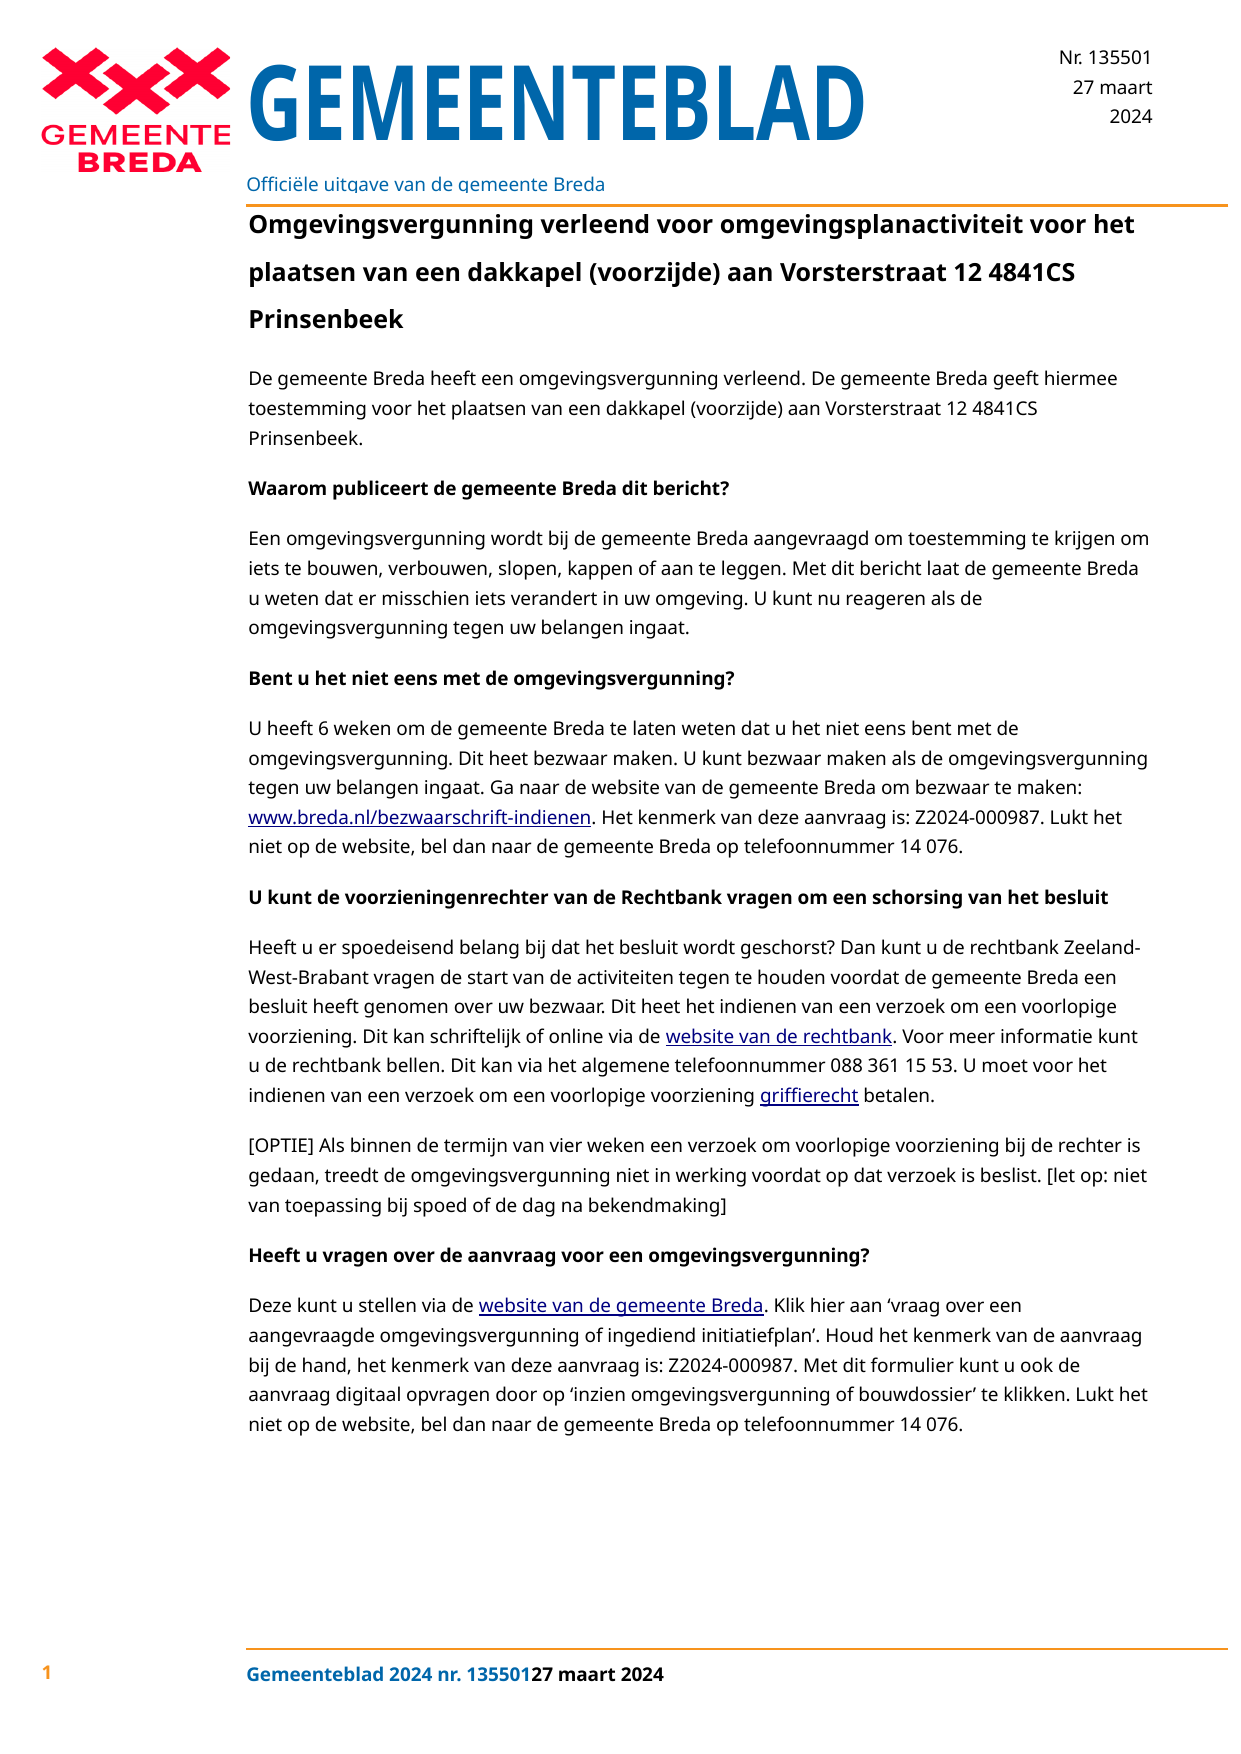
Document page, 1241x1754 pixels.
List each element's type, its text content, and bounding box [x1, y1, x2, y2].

text Bent u het niet eens met de omgevingsvergunning? [248, 665, 1152, 690]
text De gemeente Breda heeft een omgevingsvergunning verleend. De gemeente Breda geeft hiermee toestemming voor het plaatsen van een dakkapel (voorzijde) aan Vorsterstraat 12 4841CS Prinsenbeek. [248, 366, 1152, 450]
text Omgevingsvergunning verleend voor omgevingsplanactiviteit voor het plaatsen van een dakkapel (voorzijde) aan Vorsterstraat 12 4841CS Prinsenbeek [248, 207, 1152, 336]
text Deze kunt u stellen via de website van de gemeente Breda. Klik hier aan ‘vraag over een aangevraagde omgevingsvergunning of ingediend initiatiefplan’. Houd het kenmerk van de aanvraag bij de hand, het kenmerk van deze aanvraag is: Z2024-000987. Met dit formulier kunt u ook de aanvraag digitaal opvragen door op ‘inzien omgevingsvergunning of bouwdossier’ te klikken. Lukt het niet op de website, bel dan naar de gemeente Breda op telefoonnummer 14 076. [248, 1293, 1152, 1437]
text Heeft u vragen over de aanvraag voor een omgevingsvergunning? [248, 1242, 1152, 1268]
text [OPTIE] Als binnen de termijn van vier weken een verzoek om voorlopige voorziening bij de rechter is gedaan, treedt de omgevingsvergunning niet in werking voordat op dat verzoek is beslist. [let op: niet van toepassing bij spoed of de dag na bekendmaking] [248, 1133, 1152, 1217]
text Een omgevingsvergunning wordt bij de gemeente Breda aangevraagd om toestemming te krijgen om iets te bouwen, verbouwen, slopen, kappen of aan te leggen. Met dit bericht laat de gemeente Breda u weten dat er misschien iets verandert in uw omgeving. U kunt nu reageren als de omgevingsvergunning tegen uw belangen ingaat. [248, 526, 1152, 640]
text Heeft u er spoedeisend belang bij dat het besluit wordt geschorst? Dan kunt u de rechtbank Zeeland-West-Brabant vragen de start van de activiteiten tegen te houden voordat de gemeente Breda een besluit heeft genomen over uw bezwaar. Dit heet het indienen van een verzoek om een voorlopige voorziening. Dit kan schriftelijk of online via de website van de rechtbank. Voor meer informatie kunt u de rechtbank bellen. Dit kan via het algemene telefoonnummer 088 361 15 53. U moet voor het indienen van een verzoek om een voorlopige voorziening griffierecht betalen. [248, 934, 1152, 1108]
picture [41, 47, 231, 172]
text Waarom publiceert de gemeente Breda dit bericht? [248, 475, 1152, 501]
text U heeft 6 weken om de gemeente Breda te laten weten dat u het niet eens bent met de omgevingsvergunning. Dit heet bezwaar maken. U kunt bezwaar maken als de omgevingsvergunning tegen uw belangen ingaat. Ga naar de website van de gemeente Breda om bezwaar te maken: www.breda.nl/bezwaarschrift-indienen. Het kenmerk van deze aanvraag is: Z2024-000987. Lukt het niet op de website, bel dan naar de gemeente Breda op telefoonnummer 14 076. [248, 715, 1152, 859]
text U kunt de voorzieningenrechter van de Rechtbank vragen om een schorsing van het besluit [248, 884, 1152, 909]
